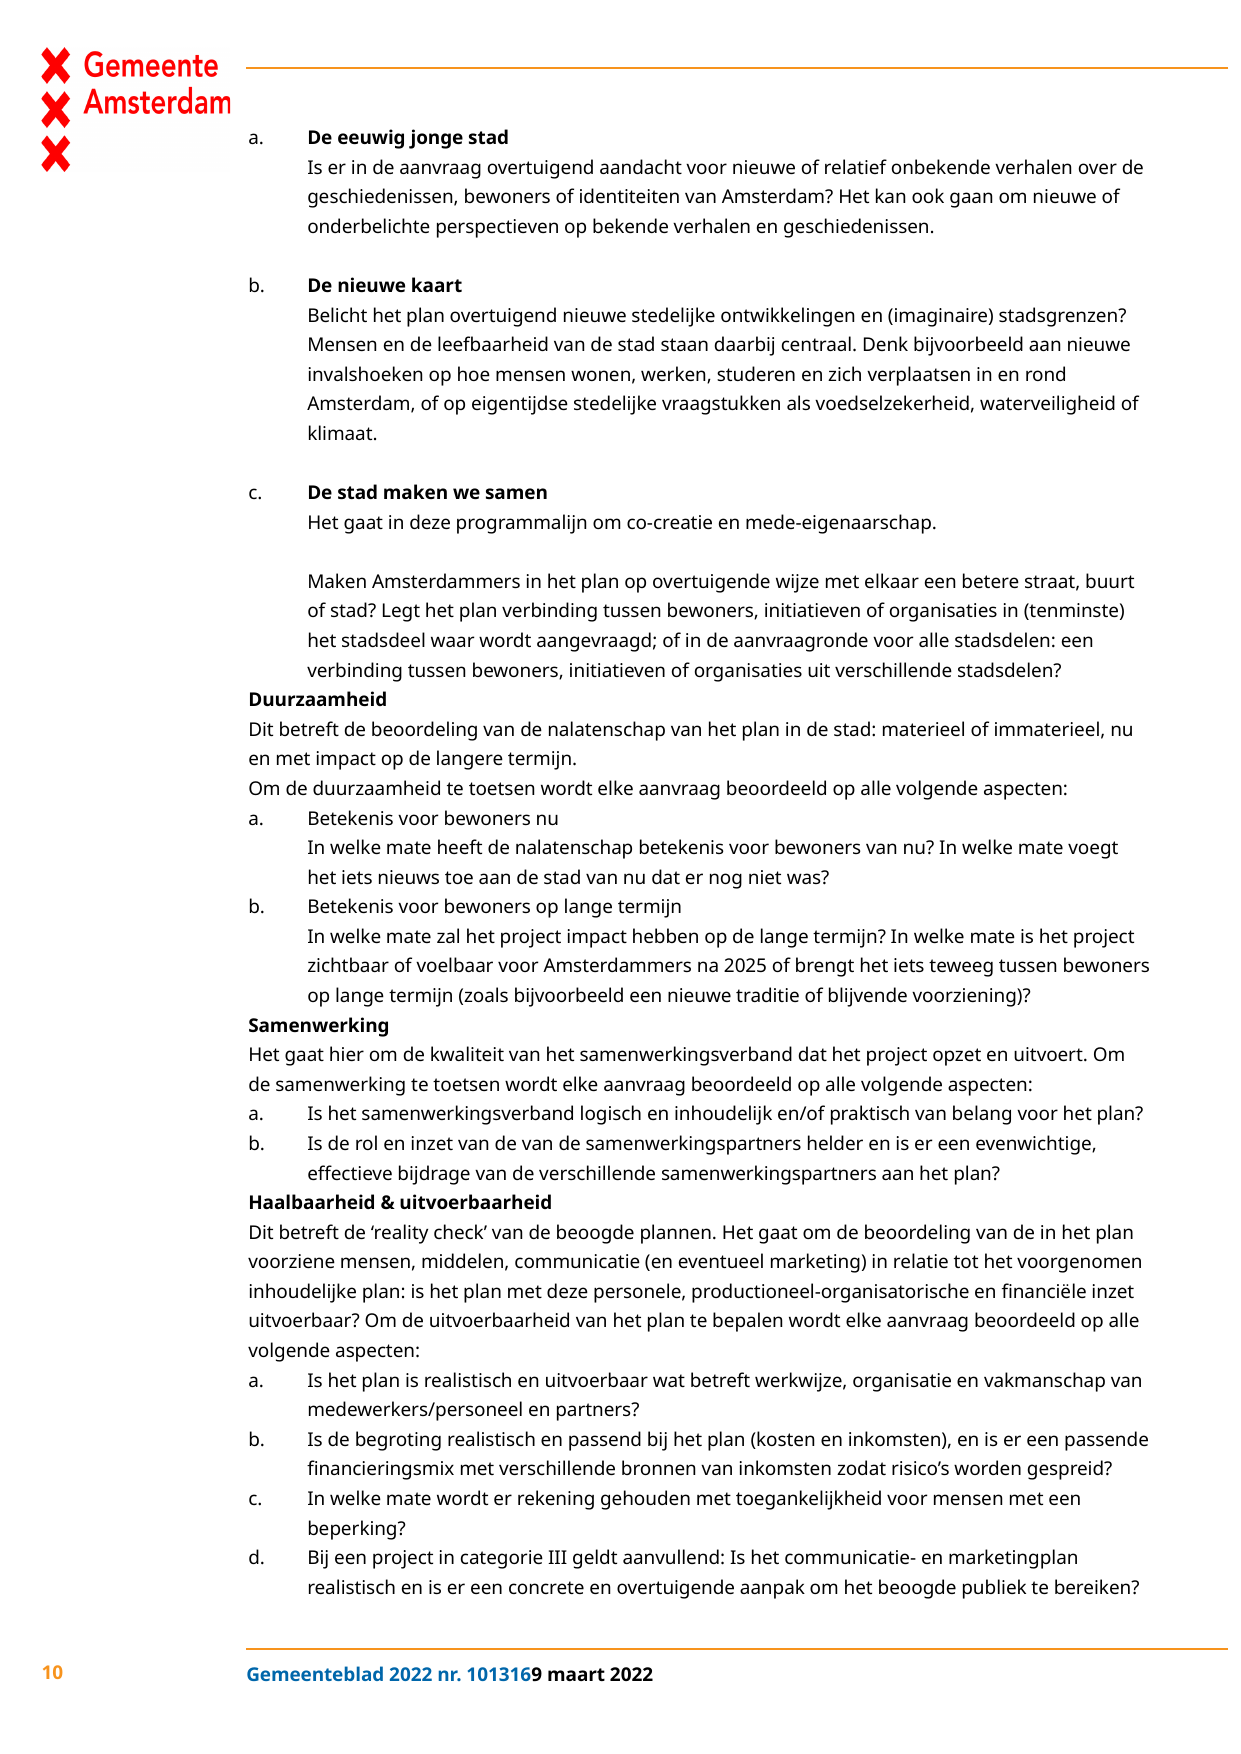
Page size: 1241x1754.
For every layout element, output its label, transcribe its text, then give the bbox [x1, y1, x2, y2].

list Het gaat in deze programmalijn om co-creatie en mede-eigenaarschap. [248, 509, 1152, 535]
list De stad maken we samen [248, 479, 1152, 505]
text Samenwerking [248, 1012, 1152, 1038]
list Betekenis voor bewoners nu [248, 805, 1152, 831]
list Maken Amsterdammers in het plan op overtuigende wijze met elkaar een betere straat, buurt of stad? Legt het plan verbinding tussen bewoners, initiatieven of organisaties in (tenminste) het stadsdeel waar wordt aangevraagd; of in de aanvraagronde voor alle stadsdelen: een verbinding tussen bewoners, initiatieven of organisaties uit verschillende stadsdelen? [248, 568, 1152, 683]
text Dit betreft de beoordeling van de nalatenschap van het plan in de stad: materieel of immaterieel, nu en met impact op de langere termijn. [248, 716, 1152, 771]
list In welke mate heeft de nalatenschap betekenis voor bewoners van nu? In welke mate voegt het iets nieuws toe aan de stad van nu dat er nog niet was? [248, 834, 1152, 890]
list In welke mate wordt er rekening gehouden met toegankelijkheid voor mensen met een beperking? [248, 1485, 1152, 1541]
picture [41, 47, 231, 172]
text Dit betreft de ‘reality check’ van de beoogde plannen. Het gaat om de beoordeling van de in het plan voorziene mensen, middelen, communicatie (en eventueel marketing) in relatie tot het voorgenomen inhoudelijke plan: is het plan met deze personele, productioneel-organisatorische en financiële inzet uitvoerbaar? Om de uitvoerbaarheid van het plan te bepalen wordt elke aanvraag beoordeeld op alle volgende aspecten: [248, 1219, 1152, 1363]
list Betekenis voor bewoners op lange termijn [248, 893, 1152, 919]
list Is er in de aanvraag overtuigend aandacht voor nieuwe of relatief onbekende verhalen over de geschiedenissen, bewoners of identiteiten van Amsterdam? Het kan ook gaan om nieuwe of onderbelichte perspectieven op bekende verhalen en geschiedenissen. [248, 154, 1152, 239]
list De nieuwe kaart [248, 272, 1152, 298]
list In welke mate zal het project impact hebben op de lange termijn? In welke mate is het project zichtbaar of voelbaar voor Amsterdammers na 2025 of brengt het iets teweeg tussen bewoners op lange termijn (zoals bijvoorbeeld een nieuwe traditie of blijvende voorziening)? [248, 923, 1152, 1008]
text Het gaat hier om de kwaliteit van het samenwerkingsverband dat het project opzet en uitvoert. Om de samenwerking te toetsen wordt elke aanvraag beoordeeld op alle volgende aspecten: [248, 1041, 1152, 1097]
list De eeuwig jonge stad [248, 124, 1152, 150]
list Is de begroting realistisch en passend bij het plan (kosten en inkomsten), en is er een passende financieringsmix met verschillende bronnen van inkomsten zodat risico’s worden gespreid? [248, 1426, 1152, 1481]
list Belicht het plan overtuigend nieuwe stedelijke ontwikkelingen en (imaginaire) stadsgrenzen? Mensen en de leefbaarheid van de stad staan daarbij centraal. Denk bijvoorbeeld aan nieuwe invalshoeken op hoe mensen wonen, werken, studeren en zich verplaatsen in en rond Amsterdam, of op eigentijdse stedelijke vraagstukken als voedselzekerheid, waterveiligheid of klimaat. [248, 302, 1152, 446]
list Is het samenwerkingsverband logisch en inhoudelijk en/of praktisch van belang voor het plan? [248, 1101, 1152, 1126]
list Is het plan is realistisch en uitvoerbaar wat betreft werkwijze, organisatie en vakmanschap van medewerkers/personeel en partners? [248, 1367, 1152, 1422]
list Is de rol en inzet van de van de samenwerkingspartners helder en is er een evenwichtige, effectieve bijdrage van de verschillende samenwerkingspartners aan het plan? [248, 1130, 1152, 1186]
text Om de duurzaamheid te toetsen wordt elke aanvraag beoordeeld op alle volgende aspecten: [248, 775, 1152, 801]
text Haalbaarheid & uitvoerbaarheid [248, 1189, 1152, 1215]
list Bij een project in categorie III geldt aanvullend: Is het communicatie- en marketingplan realistisch en is er een concrete en overtuigende aanpak om het beoogde publiek te bereiken? [248, 1544, 1152, 1600]
text Duurzaamheid [248, 686, 1152, 712]
